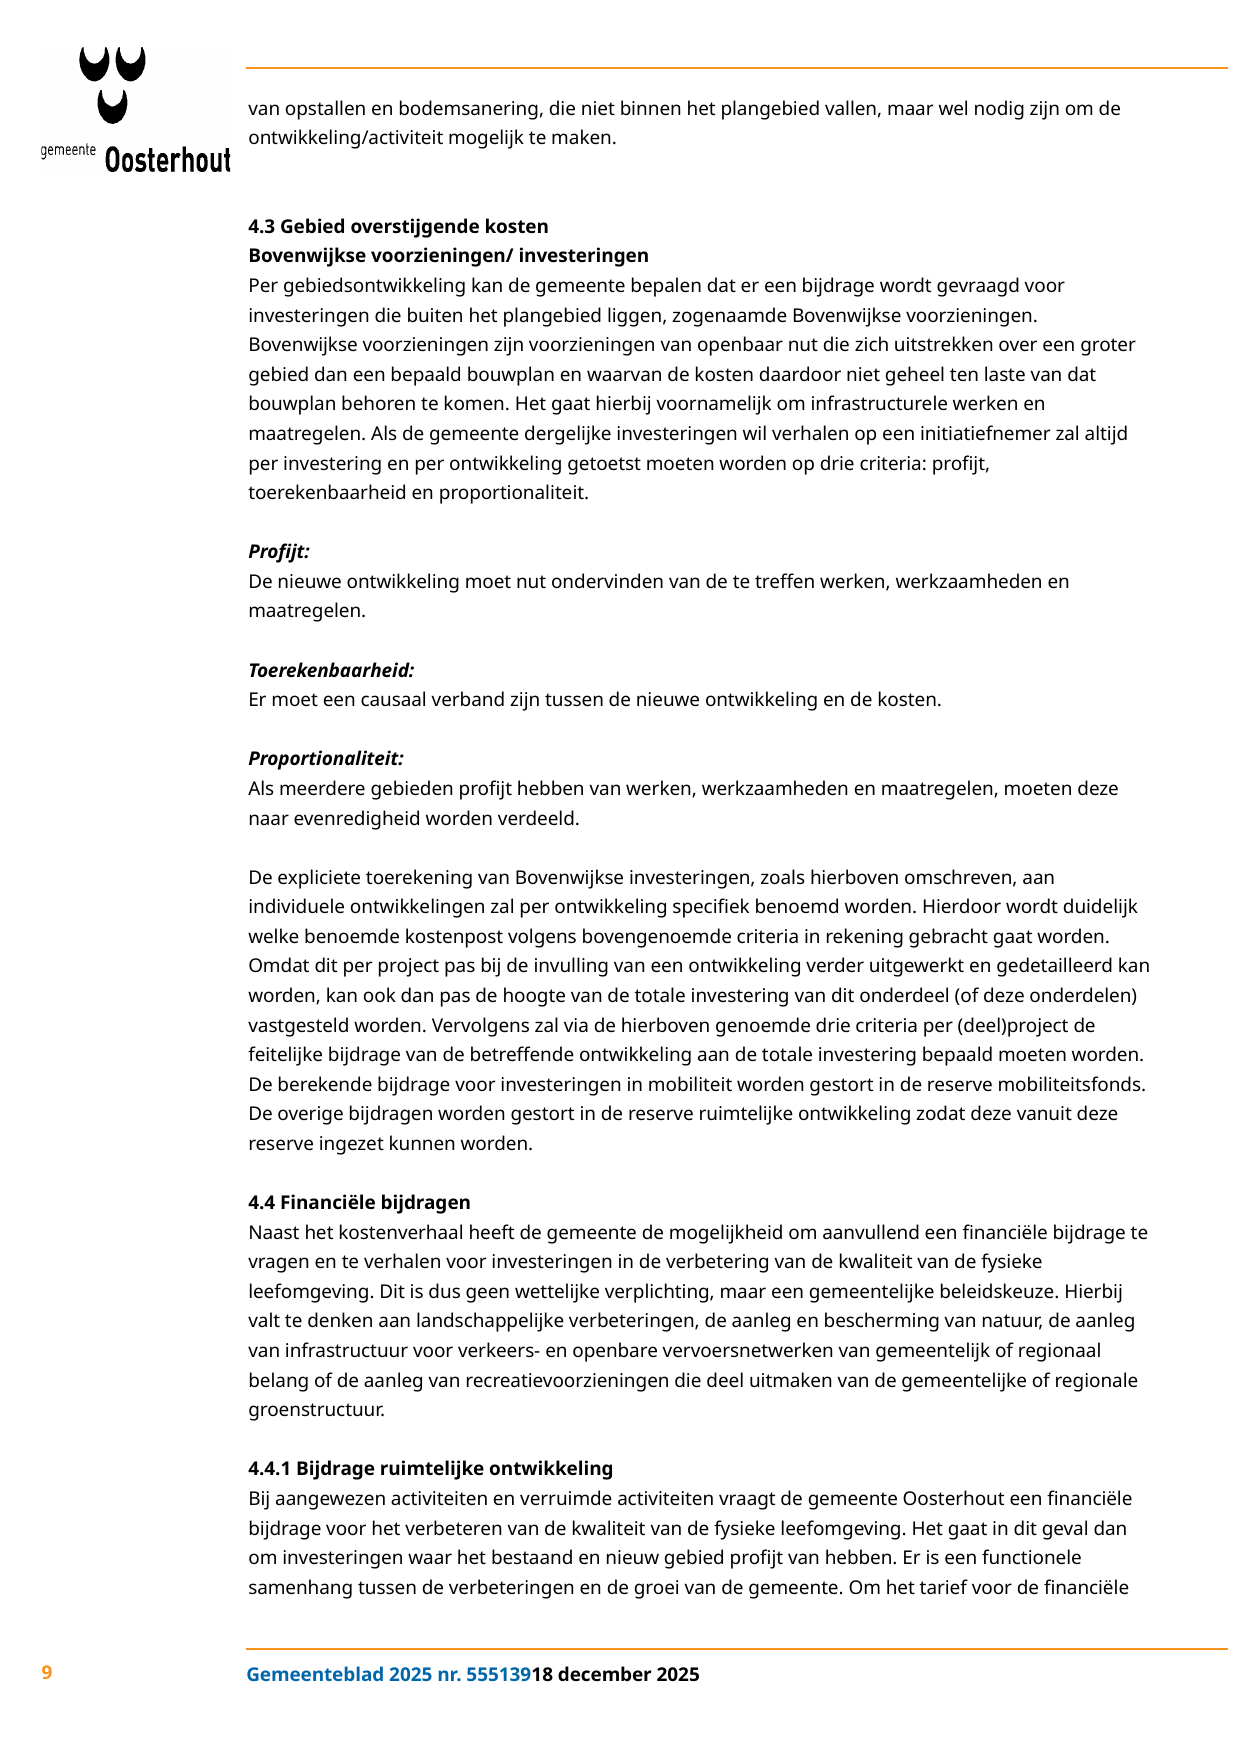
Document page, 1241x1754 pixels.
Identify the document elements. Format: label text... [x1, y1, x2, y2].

picture [41, 47, 231, 172]
text Bovenwijkse voorzieningen zijn voorzieningen van openbaar nut die zich uitstrekken over een groter gebied dan een bepaald bouwplan en waarvan de kosten daardoor niet geheel ten laste van dat bouwplan behoren te komen. Het gaat hierbij voornamelijk om infrastructurele werken en maatregelen. Als de gemeente dergelijke investeringen wil verhalen op een initiatiefnemer zal altijd per investering en per ontwikkeling getoetst moeten worden op drie criteria: profijt, toerekenbaarheid en proportionaliteit. [248, 331, 1152, 505]
text Naast het kostenverhaal heeft de gemeente de mogelijkheid om aanvullend een financiële bijdrage te vragen en te verhalen voor investeringen in de verbetering van de kwaliteit van de fysieke leefomgeving. Dit is dus geen wettelijke verplichting, maar een gemeentelijke beleidskeuze. Hierbij valt te denken aan landschappelijke verbeteringen, de aanleg en bescherming van natuur, de aanleg van infrastructuur voor verkeers- en openbare vervoersnetwerken van gemeentelijk of regionaal belang of de aanleg van recreatievoorzieningen die deel uitmaken van de gemeentelijke of regionale groenstructuur. [248, 1219, 1152, 1422]
text De nieuwe ontwikkeling moet nut ondervinden van de te treffen werken, werkzaamheden en maatregelen. [248, 568, 1152, 623]
text Toerekenbaarheid: [248, 657, 1152, 683]
text Bovenwijkse voorzieningen/ investeringen [248, 243, 1152, 268]
text 4.4.1 Bijdrage ruimtelijke ontwikkeling [248, 1456, 1152, 1481]
text De expliciete toerekening van Bovenwijkse investeringen, zoals hierboven omschreven, aan individuele ontwikkelingen zal per ontwikkeling specifiek benoemd worden. Hierdoor wordt duidelijk welke benoemde kostenpost volgens bovengenoemde criteria in rekening gebracht gaat worden. Omdat dit per project pas bij de invulling van een ontwikkeling verder uitgewerkt en gedetailleerd kan worden, kan ook dan pas de hoogte van de totale investering van dit onderdeel (of deze onderdelen) vastgesteld worden. Vervolgens zal via de hierboven genoemde drie criteria per (deel)project de feitelijke bijdrage van de betreffende ontwikkeling aan de totale investering bepaald moeten worden. De berekende bijdrage voor investeringen in mobiliteit worden gestort in de reserve mobiliteitsfonds. De overige bijdragen worden gestort in de reserve ruimtelijke ontwikkeling zodat deze vanuit deze reserve ingezet kunnen worden. [248, 864, 1152, 1156]
text Er moet een causaal verband zijn tussen de nieuwe ontwikkeling en de kosten. [248, 686, 1152, 712]
text 4.4 Financiële bijdragen [248, 1189, 1152, 1215]
text Profijt: [248, 538, 1152, 564]
text van opstallen en bodemsanering, die niet binnen het plangebied vallen, maar wel nodig zijn om de ontwikkeling/activiteit mogelijk te maken. [248, 95, 1152, 150]
text Bij aangewezen activiteiten en verruimde activiteiten vraagt de gemeente Oosterhout een financiële bijdrage voor het verbeteren van de kwaliteit van de fysieke leefomgeving. Het gaat in dit geval dan om investeringen waar het bestaand en nieuw gebied profijt van hebben. Er is een functionele samenhang tussen de verbeteringen en de groei van de gemeente. Om het tarief voor de financiële [248, 1485, 1152, 1600]
text Als meerdere gebieden profijt hebben van werken, werkzaamheden en maatregelen, moeten deze naar evenredigheid worden verdeeld. [248, 775, 1152, 831]
text 4.3 Gebied overstijgende kosten [248, 213, 1152, 239]
text Proportionaliteit: [248, 746, 1152, 771]
text Per gebiedsontwikkeling kan de gemeente bepalen dat er een bijdrage wordt gevraagd voor investeringen die buiten het plangebied liggen, zogenaamde Bovenwijkse voorzieningen. [248, 272, 1152, 328]
